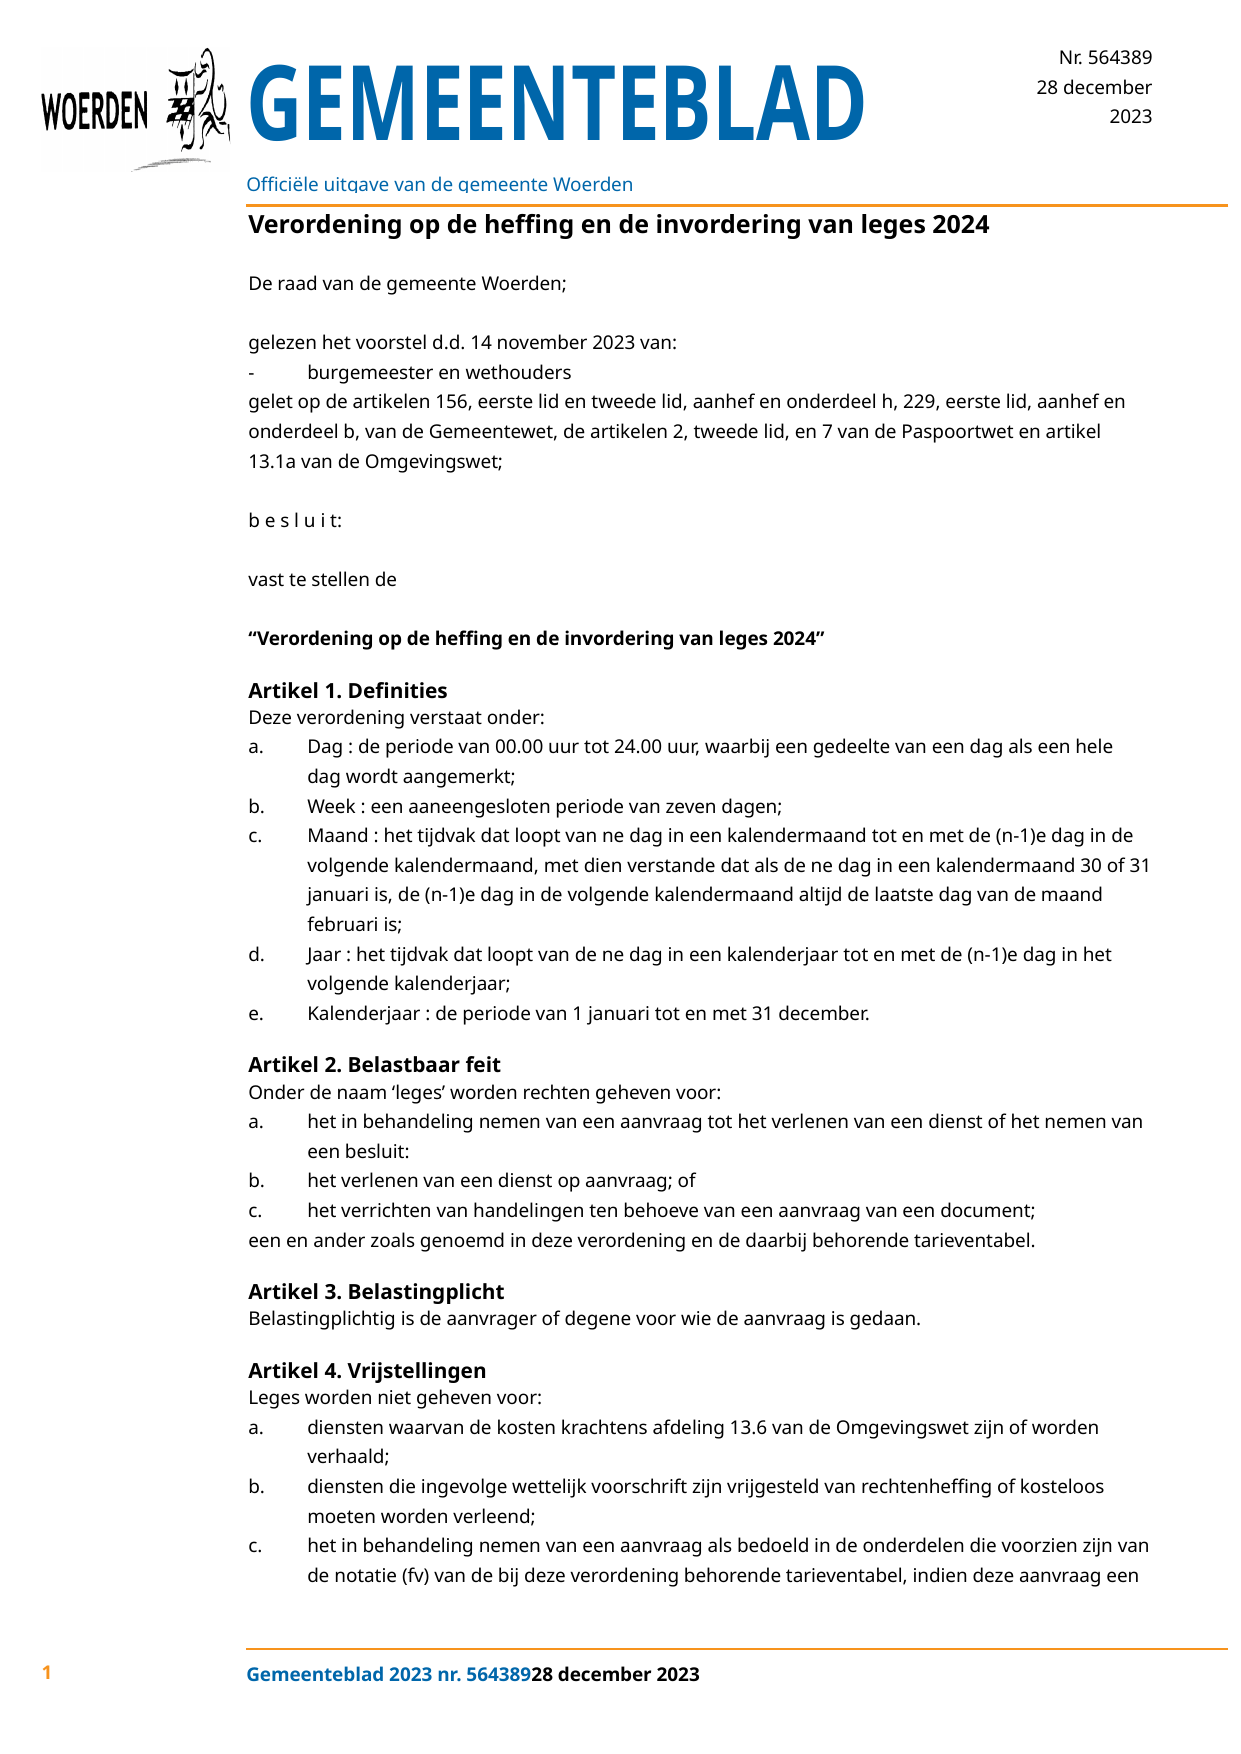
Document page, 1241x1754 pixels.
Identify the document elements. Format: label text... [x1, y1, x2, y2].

list het in behandeling nemen van een aanvraag tot het verlenen van een dienst of het nemen van een besluit: [248, 1108, 1152, 1164]
text Deze verordening verstaat onder: [248, 704, 1152, 730]
list Jaar : het tijdvak dat loopt van de ne dag in een kalenderjaar tot en met de (n-1)e dag in het volgende kalenderjaar; [248, 941, 1152, 996]
text “Verordening op de heffing en de invordering van leges 2024” [248, 625, 1152, 651]
text een en ander zoals genoemd in deze verordening en de daarbij behorende tarieventabel. [248, 1227, 1152, 1252]
list Kalenderjaar : de periode van 1 januari tot en met 31 december. [248, 1000, 1152, 1026]
text Artikel 4. Vrijstellingen [248, 1356, 1152, 1384]
text b e s l u i t: [248, 507, 1152, 533]
list het verrichten van handelingen ten behoeve van een aanvraag van een document; [248, 1197, 1152, 1223]
text Artikel 3. Belastingplicht [248, 1277, 1152, 1306]
list diensten die ingevolge wettelijk voorschrift zijn vrijgesteld van rechtenheffing of kosteloos moeten worden verleend; [248, 1473, 1152, 1528]
list het in behandeling nemen van een aanvraag als bedoeld in de onderdelen die voorzien zijn van de notatie (fv) van de bij deze verordening behorende tarieventabel, indien deze aanvraag een [248, 1532, 1152, 1588]
list burgemeester en wethouders [248, 359, 1152, 385]
text gelezen het voorstel d.d. 14 november 2023 van: [248, 329, 1152, 355]
text Artikel 2. Belastbaar feit [248, 1050, 1152, 1079]
text vast te stellen de [248, 566, 1152, 592]
text Artikel 1. Definities [248, 676, 1152, 704]
list Dag : de periode van 00.00 uur tot 24.00 uur, waarbij een gedeelte van een dag als een hele dag wordt aangemerkt; [248, 734, 1152, 789]
list diensten waarvan de kosten krachtens afdeling 13.6 van de Omgevingswet zijn of worden verhaald; [248, 1414, 1152, 1469]
list het verlenen van een dienst op aanvraag; of [248, 1168, 1152, 1193]
text Onder de naam ‘leges’ worden rechten geheven voor: [248, 1079, 1152, 1104]
picture [41, 47, 231, 172]
list Maand : het tijdvak dat loopt van ne dag in een kalendermaand tot en met de (n-1)e dag in de volgende kalendermaand, met dien verstande dat als de ne dag in een kalendermaand 30 of 31 januari is, de (n-1)e dag in de volgende kalendermaand altijd de laatste dag van de maand februari is; [248, 822, 1152, 937]
text De raad van de gemeente Woerden; [248, 270, 1152, 296]
text Leges worden niet geheven voor: [248, 1384, 1152, 1410]
text Verordening op de heffing en de invordering van leges 2024 [248, 207, 1152, 241]
list Week : een aaneengesloten periode van zeven dagen; [248, 793, 1152, 819]
text Belastingplichtig is de aanvrager of degene voor wie de aanvraag is gedaan. [248, 1306, 1152, 1331]
text gelet op de artikelen 156, eerste lid en tweede lid, aanhef en onderdeel h, 229, eerste lid, aanhef en onderdeel b, van de Gemeentewet, de artikelen 2, tweede lid, en 7 van de Paspoortwet en artikel 13.1a van de Omgevingswet; [248, 389, 1152, 473]
